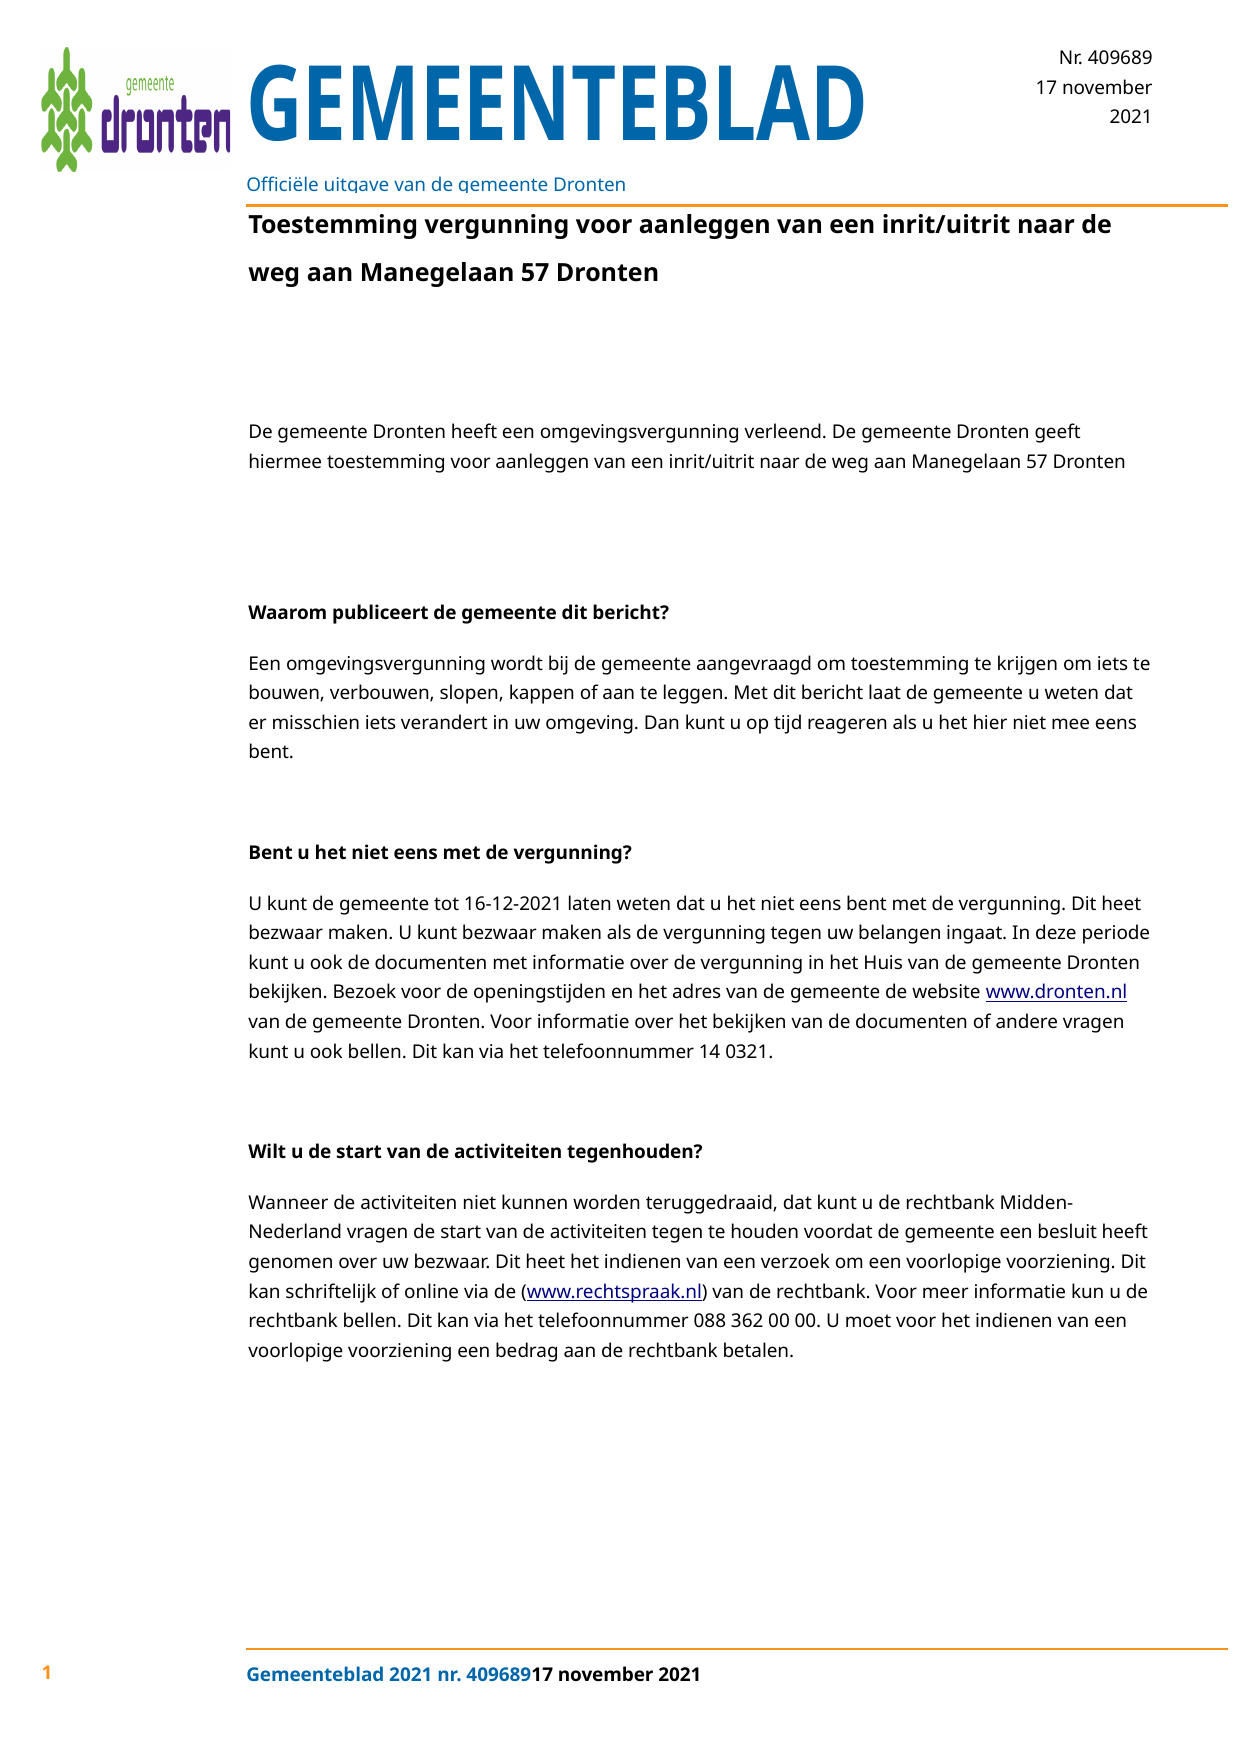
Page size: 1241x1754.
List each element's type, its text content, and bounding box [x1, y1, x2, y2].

text Wilt u de start van de activiteiten tegenhouden? [248, 1139, 1152, 1164]
text U kunt de gemeente tot 16-12-2021 laten weten dat u het niet eens bent met de vergunning. Dit heet bezwaar maken. U kunt bezwaar maken als de vergunning tegen uw belangen ingaat. In deze periode kunt u ook de documenten met informatie over de vergunning in het Huis van de gemeente Dronten bekijken. Bezoek voor de openingstijden en het adres van de gemeente de website www.dronten.nl van de gemeente Dronten. Voor informatie over het bekijken van de documenten of andere vragen kunt u ook bellen. Dit kan via het telefoonnummer 14 0321. [248, 890, 1152, 1064]
text Waarom publiceert de gemeente dit bericht? [248, 599, 1152, 625]
picture [41, 47, 231, 172]
text Bent u het niet eens met de vergunning? [248, 839, 1152, 865]
text Toestemming vergunning voor aanleggen van een inrit/uitrit naar de weg aan Manegelaan 57 Dronten [248, 207, 1152, 288]
text Wanneer de activiteiten niet kunnen worden teruggedraaid, dat kunt u de rechtbank Midden-Nederland vragen de start van de activiteiten tegen te houden voordat de gemeente een besluit heeft genomen over uw bezwaar. Dit heet het indienen van een verzoek om een voorlopige voorziening. Dit kan schriftelijk of online via de (www.rechtspraak.nl) van de rechtbank. Voor meer informatie kun u de rechtbank bellen. Dit kan via het telefoonnummer 088 362 00 00. U moet voor het indienen van een voorlopige voorziening een bedrag aan de rechtbank betalen. [248, 1189, 1152, 1363]
text Een omgevingsvergunning wordt bij de gemeente aangevraagd om toestemming te krijgen om iets te bouwen, verbouwen, slopen, kappen of aan te leggen. Met dit bericht laat de gemeente u weten dat er misschien iets verandert in uw omgeving. Dan kunt u op tijd reageren als u het hier niet mee eens bent. [248, 650, 1152, 764]
text De gemeente Dronten heeft een omgevingsvergunning verleend. De gemeente Dronten geeft hiermee toestemming voor aanleggen van een inrit/uitrit naar de weg aan Manegelaan 57 Dronten [248, 419, 1152, 474]
